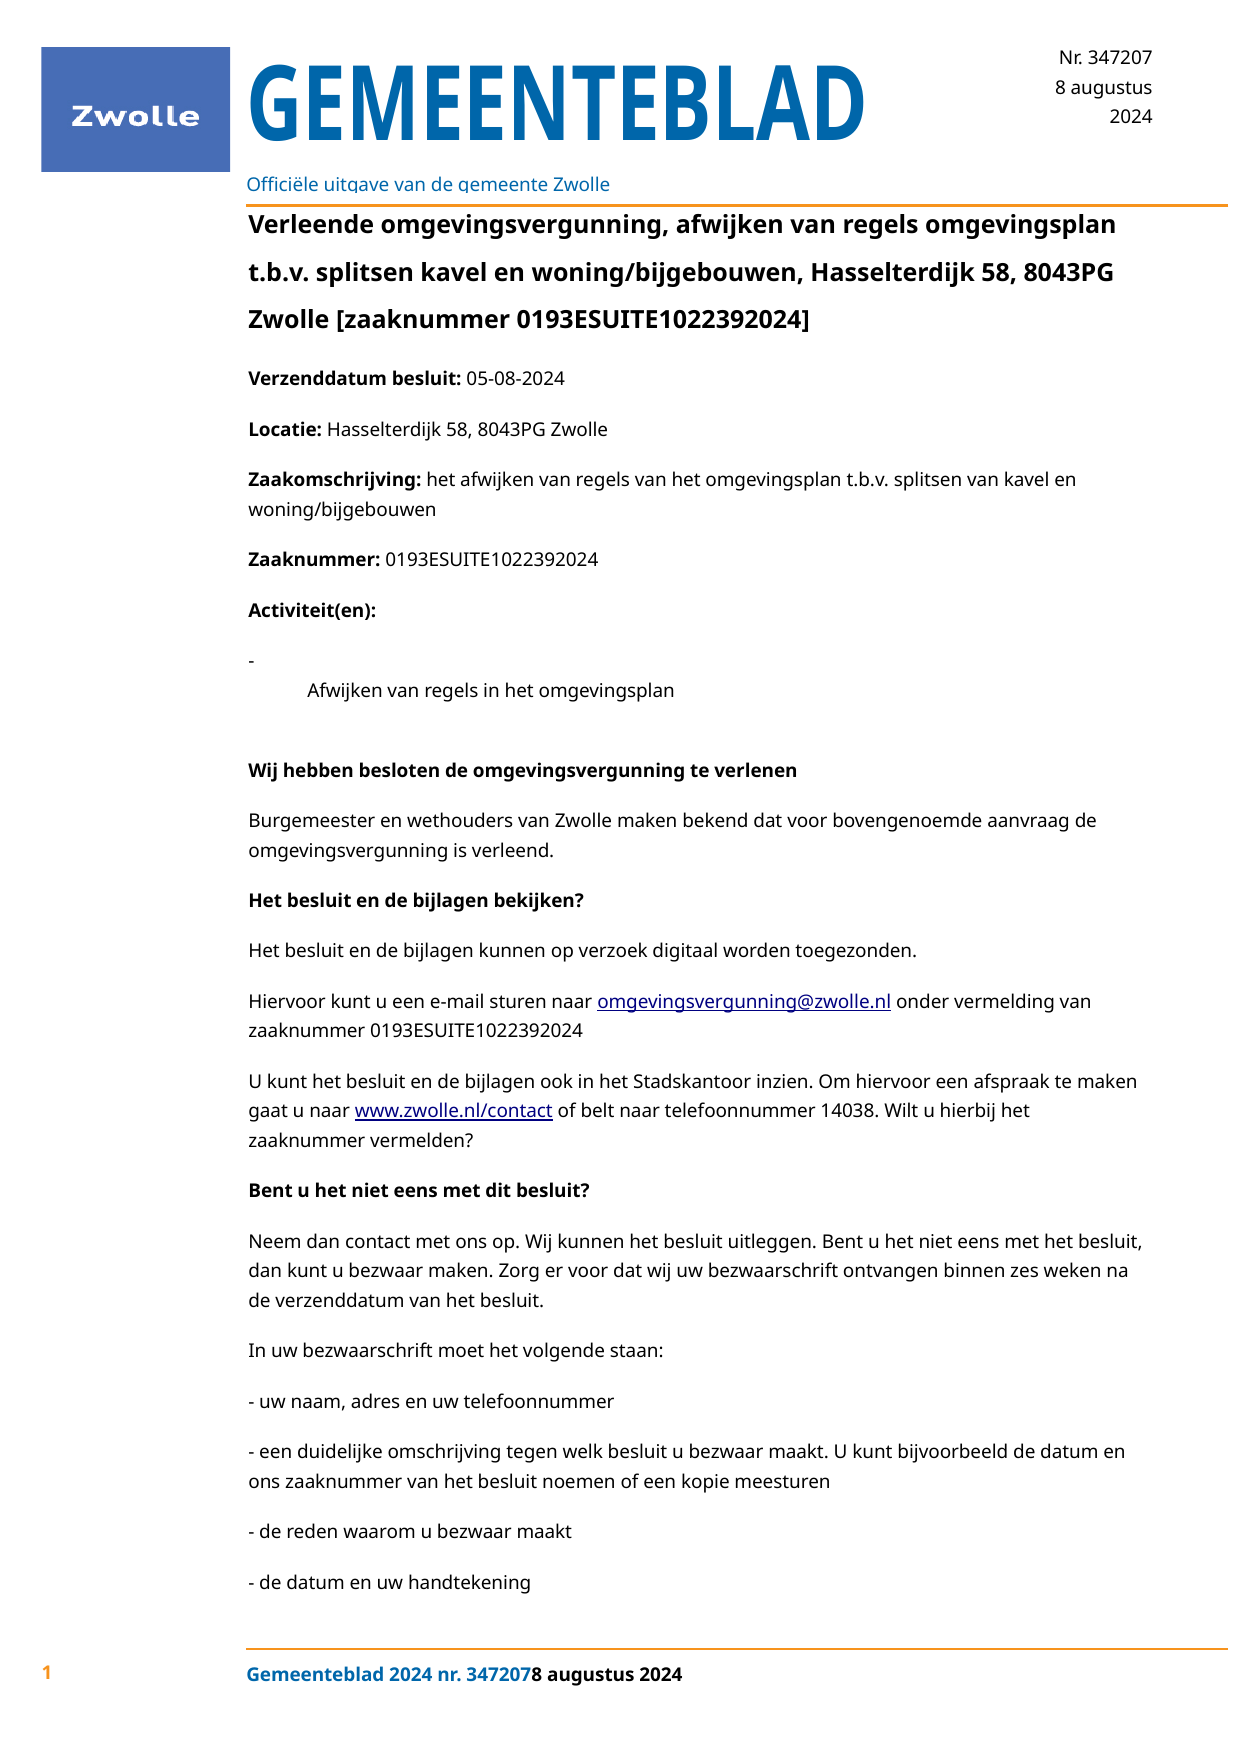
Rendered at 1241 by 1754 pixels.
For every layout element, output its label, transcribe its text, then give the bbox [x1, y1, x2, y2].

text Verleende omgevingsvergunning, afwijken van regels omgevingsplan t.b.v. splitsen kavel en woning/bijgebouwen, Hasselterdijk 58, 8043PG Zwolle [zaaknummer 0193ESUITE1022392024] [248, 207, 1152, 336]
text Het besluit en de bijlagen kunnen op verzoek digitaal worden toegezonden. [248, 938, 1152, 963]
text Verzenddatum besluit: 05-08-2024 [248, 366, 1152, 391]
list Afwijken van regels in het omgevingsplan [248, 677, 1152, 702]
text In uw bezwaarschrift moet het volgende staan: [248, 1338, 1152, 1363]
text Activiteit(en): [248, 597, 1152, 622]
text Hiervoor kunt u een e-mail sturen naar omgevingsvergunning@zwolle.nl onder vermelding van zaaknummer 0193ESUITE1022392024 [248, 988, 1152, 1043]
text - een duidelijke omschrijving tegen welk besluit u bezwaar maakt. U kunt bijvoorbeeld de datum en ons zaaknummer van het besluit noemen of een kopie meesturen [248, 1438, 1152, 1494]
text Neem dan contact met ons op. Wij kunnen het besluit uitleggen. Bent u het niet eens met het besluit, dan kunt u bezwaar maken. Zorg er voor dat wij uw bezwaarschrift ontvangen binnen zes weken na de verzenddatum van het besluit. [248, 1228, 1152, 1313]
picture [41, 47, 231, 172]
text Zaakomschrijving: het afwijken van regels van het omgevingsplan t.b.v. splitsen van kavel en woning/bijgebouwen [248, 466, 1152, 522]
text Burgemeester en wethouders van Zwolle maken bekend dat voor bovengenoemde aanvraag de omgevingsvergunning is verleend. [248, 807, 1152, 862]
text Het besluit en de bijlagen bekijken? [248, 887, 1152, 913]
text - de datum en uw handtekening [248, 1569, 1152, 1594]
text - de reden waarom u bezwaar maakt [248, 1518, 1152, 1544]
text - uw naam, adres en uw telefoonnummer [248, 1388, 1152, 1414]
text Locatie: Hasselterdijk 58, 8043PG Zwolle [248, 416, 1152, 442]
text Wij hebben besloten de omgevingsvergunning te verlenen [248, 757, 1152, 782]
text Zaaknummer: 0193ESUITE1022392024 [248, 546, 1152, 572]
text U kunt het besluit en de bijlagen ook in het Stadskantoor inzien. Om hiervoor een afspraak te maken gaat u naar www.zwolle.nl/contact of belt naar telefoonnummer 14038. Wilt u hierbij het zaaknummer vermelden? [248, 1068, 1152, 1153]
text Bent u het niet eens met dit besluit? [248, 1178, 1152, 1203]
